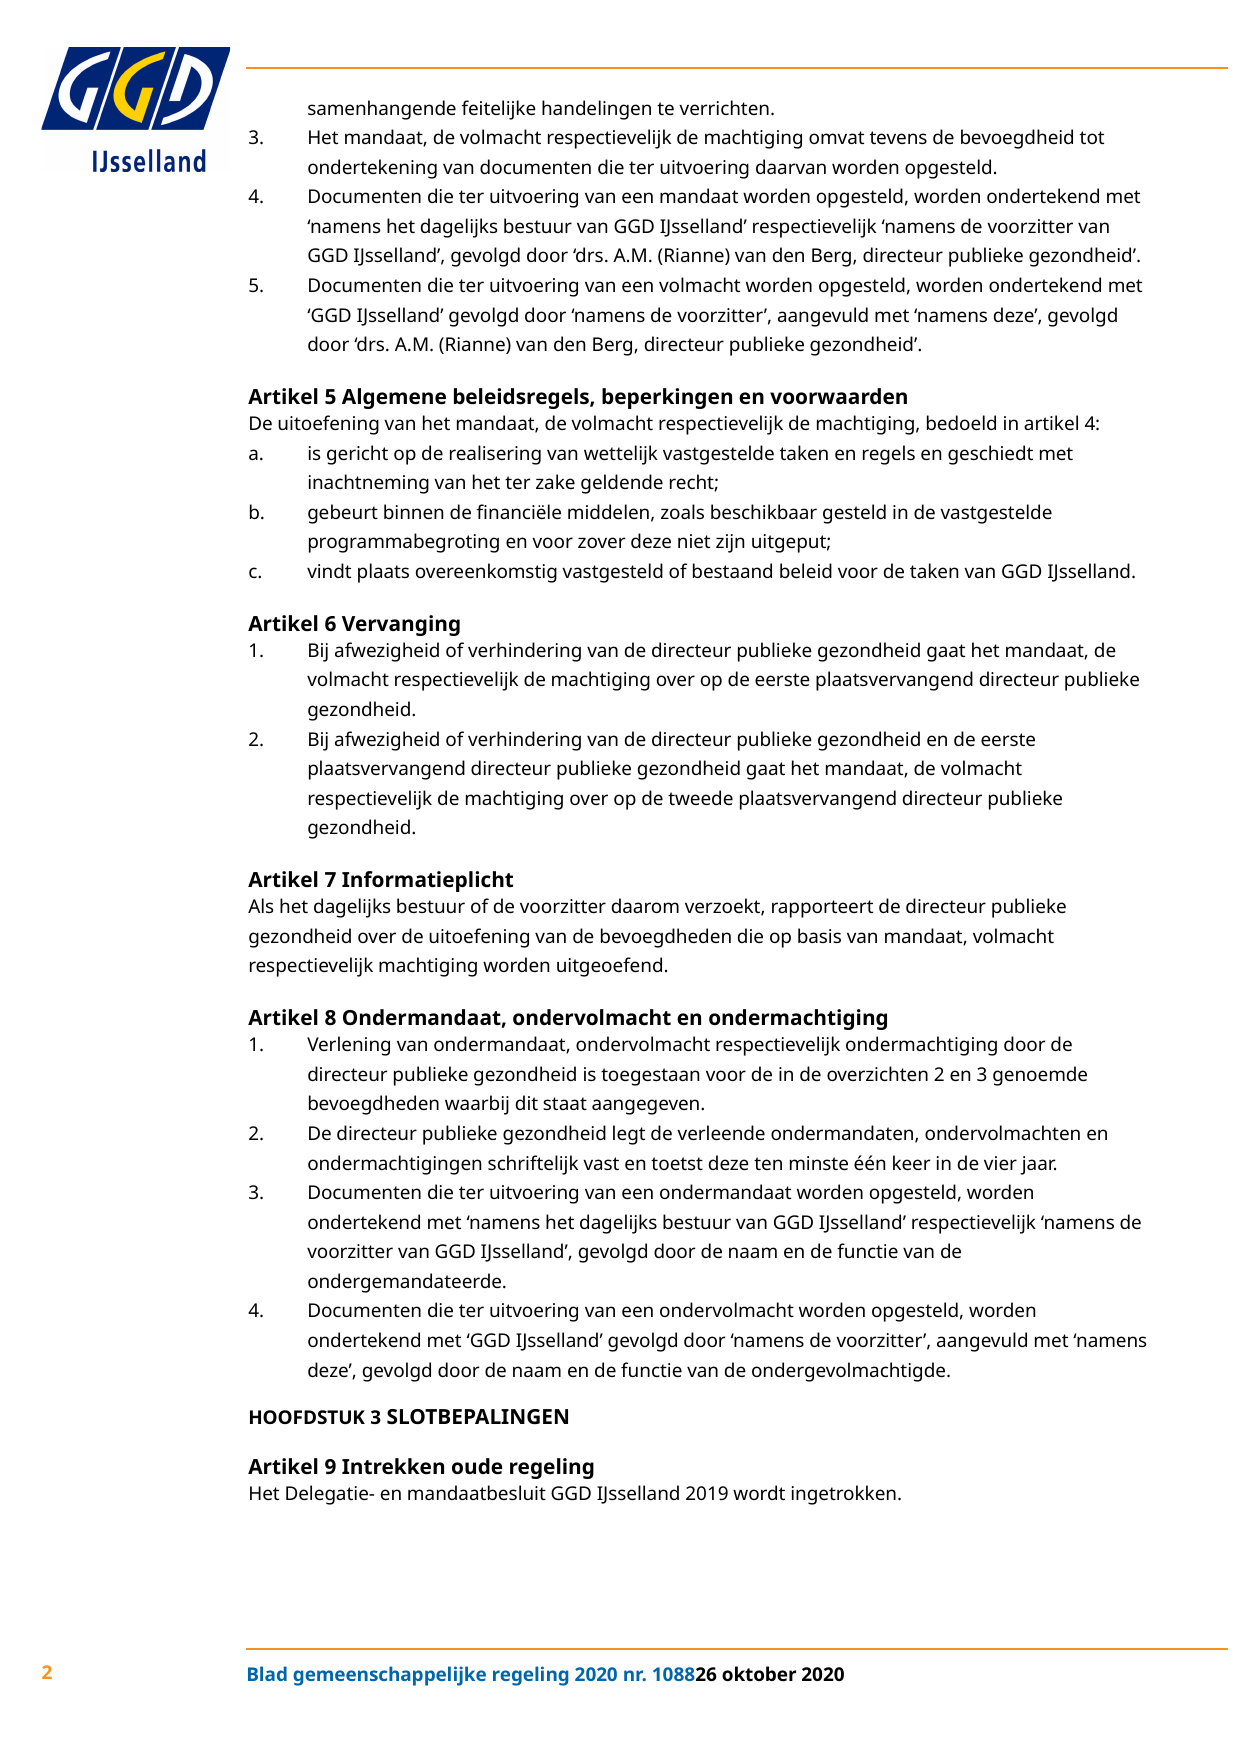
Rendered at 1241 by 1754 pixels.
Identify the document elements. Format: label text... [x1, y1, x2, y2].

text Artikel 6 Vervanging [248, 609, 1152, 637]
list Bij afwezigheid of verhindering van de directeur publieke gezondheid gaat het mandaat, de volmacht respectievelijk de machtiging over op de eerste plaatsvervangend directeur publieke gezondheid. [248, 637, 1152, 722]
list De directeur publieke gezondheid legt de verleende ondermandaten, ondervolmachten en ondermachtigingen schriftelijk vast en toetst deze ten minste één keer in de vier jaar. [248, 1120, 1152, 1176]
list Documenten die ter uitvoering van een mandaat worden opgesteld, worden ondertekend met ‘namens het dagelijks bestuur van GGD IJsselland’ respectievelijk ‘namens de voorzitter van GGD IJsselland’, gevolgd door ‘drs. A.M. (Rianne) van den Berg, directeur publieke gezondheid’. [248, 183, 1152, 268]
text Als het dagelijks bestuur of de voorzitter daarom verzoekt, rapporteert de directeur publieke gezondheid over de uitoefening van de bevoegdheden die op basis van mandaat, volmacht respectievelijk machtiging worden uitgeoefend. [248, 893, 1152, 978]
list Documenten die ter uitvoering van een volmacht worden opgesteld, worden ondertekend met ‘GGD IJsselland’ gevolgd door ‘namens de voorzitter’, aangevuld met ‘namens deze’, gevolgd door ‘drs. A.M. (Rianne) van den Berg, directeur publieke gezondheid’. [248, 272, 1152, 357]
picture [41, 47, 231, 172]
list Het mandaat, de volmacht respectievelijk de machtiging omvat tevens de bevoegdheid tot ondertekening van documenten die ter uitvoering daarvan worden opgesteld. [248, 124, 1152, 180]
text Artikel 8 Ondermandaat, ondervolmacht en ondermachtiging [248, 1003, 1152, 1031]
text Artikel 5 Algemene beleidsregels, beperkingen en voorwaarden [248, 382, 1152, 410]
list vindt plaats overeenkomstig vastgesteld of bestaand beleid voor de taken van GGD IJsselland. [248, 558, 1152, 584]
text Artikel 7 Informatieplicht [248, 865, 1152, 893]
text De uitoefening van het mandaat, de volmacht respectievelijk de machtiging, bedoeld in artikel 4: [248, 410, 1152, 436]
list is gericht op de realisering van wettelijk vastgestelde taken en regels en geschiedt met inachtneming van het ter zake geldende recht; [248, 440, 1152, 495]
list Documenten die ter uitvoering van een ondervolmacht worden opgesteld, worden ondertekend met ‘GGD IJsselland’ gevolgd door ‘namens de voorzitter’, aangevuld met ‘namens deze’, gevolgd door de naam en de functie van de ondergevolmachtigde. [248, 1298, 1152, 1383]
list gebeurt binnen de financiële middelen, zoals beschikbaar gesteld in de vastgestelde programmabegroting en voor zover deze niet zijn uitgeput; [248, 499, 1152, 554]
list Bij afwezigheid of verhindering van de directeur publieke gezondheid en de eerste plaatsvervangend directeur publieke gezondheid gaat het mandaat, de volmacht respectievelijk de machtiging over op de tweede plaatsvervangend directeur publieke gezondheid. [248, 726, 1152, 840]
list Documenten die ter uitvoering van een ondermandaat worden opgesteld, worden ondertekend met ‘namens het dagelijks bestuur van GGD IJsselland’ respectievelijk ‘namens de voorzitter van GGD IJsselland’, gevolgd door de naam en de functie van de ondergemandateerde. [248, 1179, 1152, 1294]
list samenhangende feitelijke handelingen te verrichten. [248, 95, 1152, 121]
text Artikel 9 Intrekken oude regeling [248, 1452, 1152, 1480]
text Het Delegatie- en mandaatbesluit GGD IJsselland 2019 wordt ingetrokken. [248, 1480, 1152, 1506]
text HOOFDSTUK 3 SLOTBEPALINGEN [248, 1402, 1152, 1431]
list Verlening van ondermandaat, ondervolmacht respectievelijk ondermachtiging door de directeur publieke gezondheid is toegestaan voor de in de overzichten 2 en 3 genoemde bevoegdheden waarbij dit staat aangegeven. [248, 1031, 1152, 1116]
